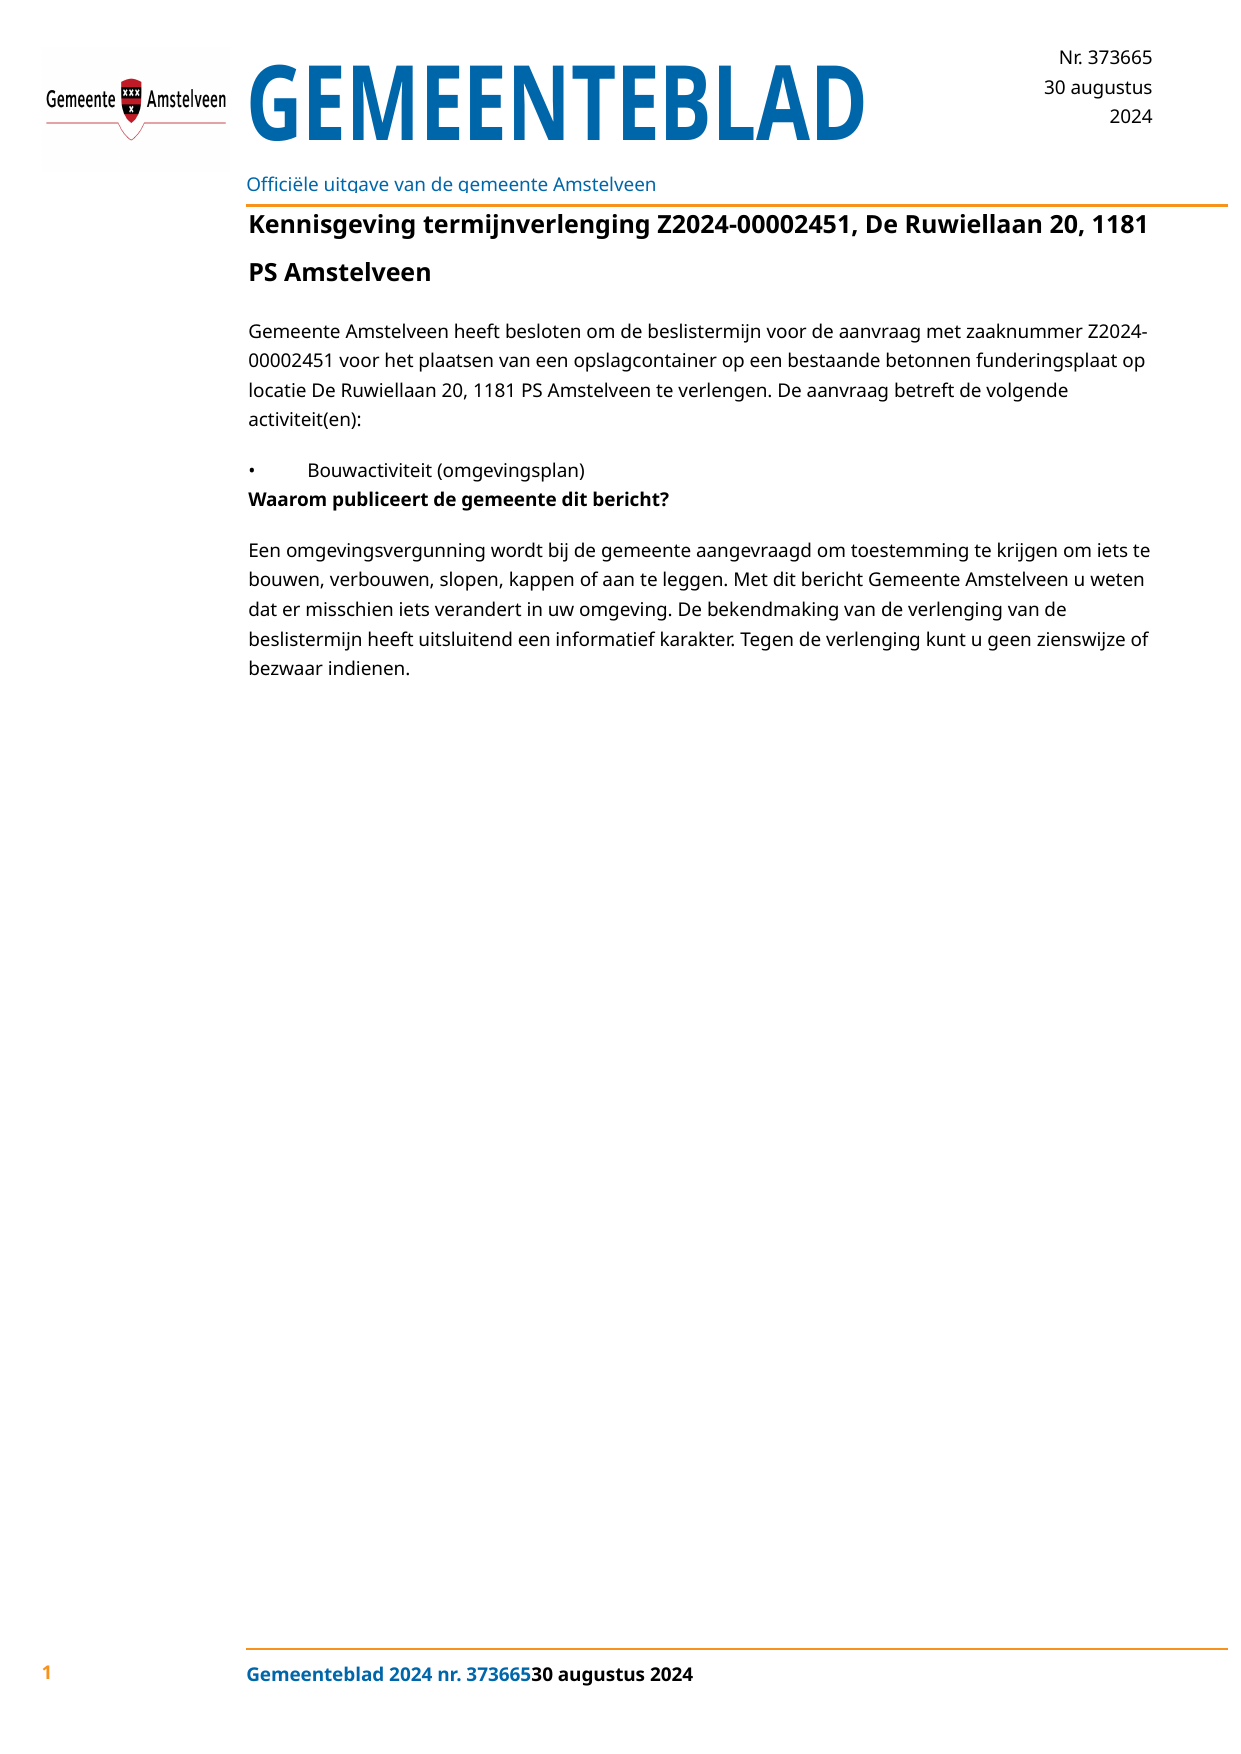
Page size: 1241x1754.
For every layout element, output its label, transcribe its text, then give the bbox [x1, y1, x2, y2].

text Gemeente Amstelveen heeft besloten om de beslistermijn voor de aanvraag met zaaknummer Z2024-00002451 voor het plaatsen van een opslagcontainer op een bestaande betonnen funderingsplaat op locatie De Ruwiellaan 20, 1181 PS Amstelveen te verlengen. De aanvraag betreft de volgende activiteit(en): [248, 318, 1152, 432]
text Waarom publiceert de gemeente dit bericht? [248, 487, 1152, 512]
list Bouwactiviteit (omgevingsplan) [248, 457, 1152, 483]
text Kennisgeving termijnverlenging Z2024-00002451, De Ruwiellaan 20, 1181 PS Amstelveen [248, 207, 1152, 288]
picture [41, 47, 231, 172]
text Een omgevingsvergunning wordt bij de gemeente aangevraagd om toestemming te krijgen om iets te bouwen, verbouwen, slopen, kappen of aan te leggen. Met dit bericht Gemeente Amstelveen u weten dat er misschien iets verandert in uw omgeving. De bekendmaking van de verlenging van de beslistermijn heeft uitsluitend een informatief karakter. Tegen de verlenging kunt u geen zienswijze of bezwaar indienen. [248, 537, 1152, 681]
